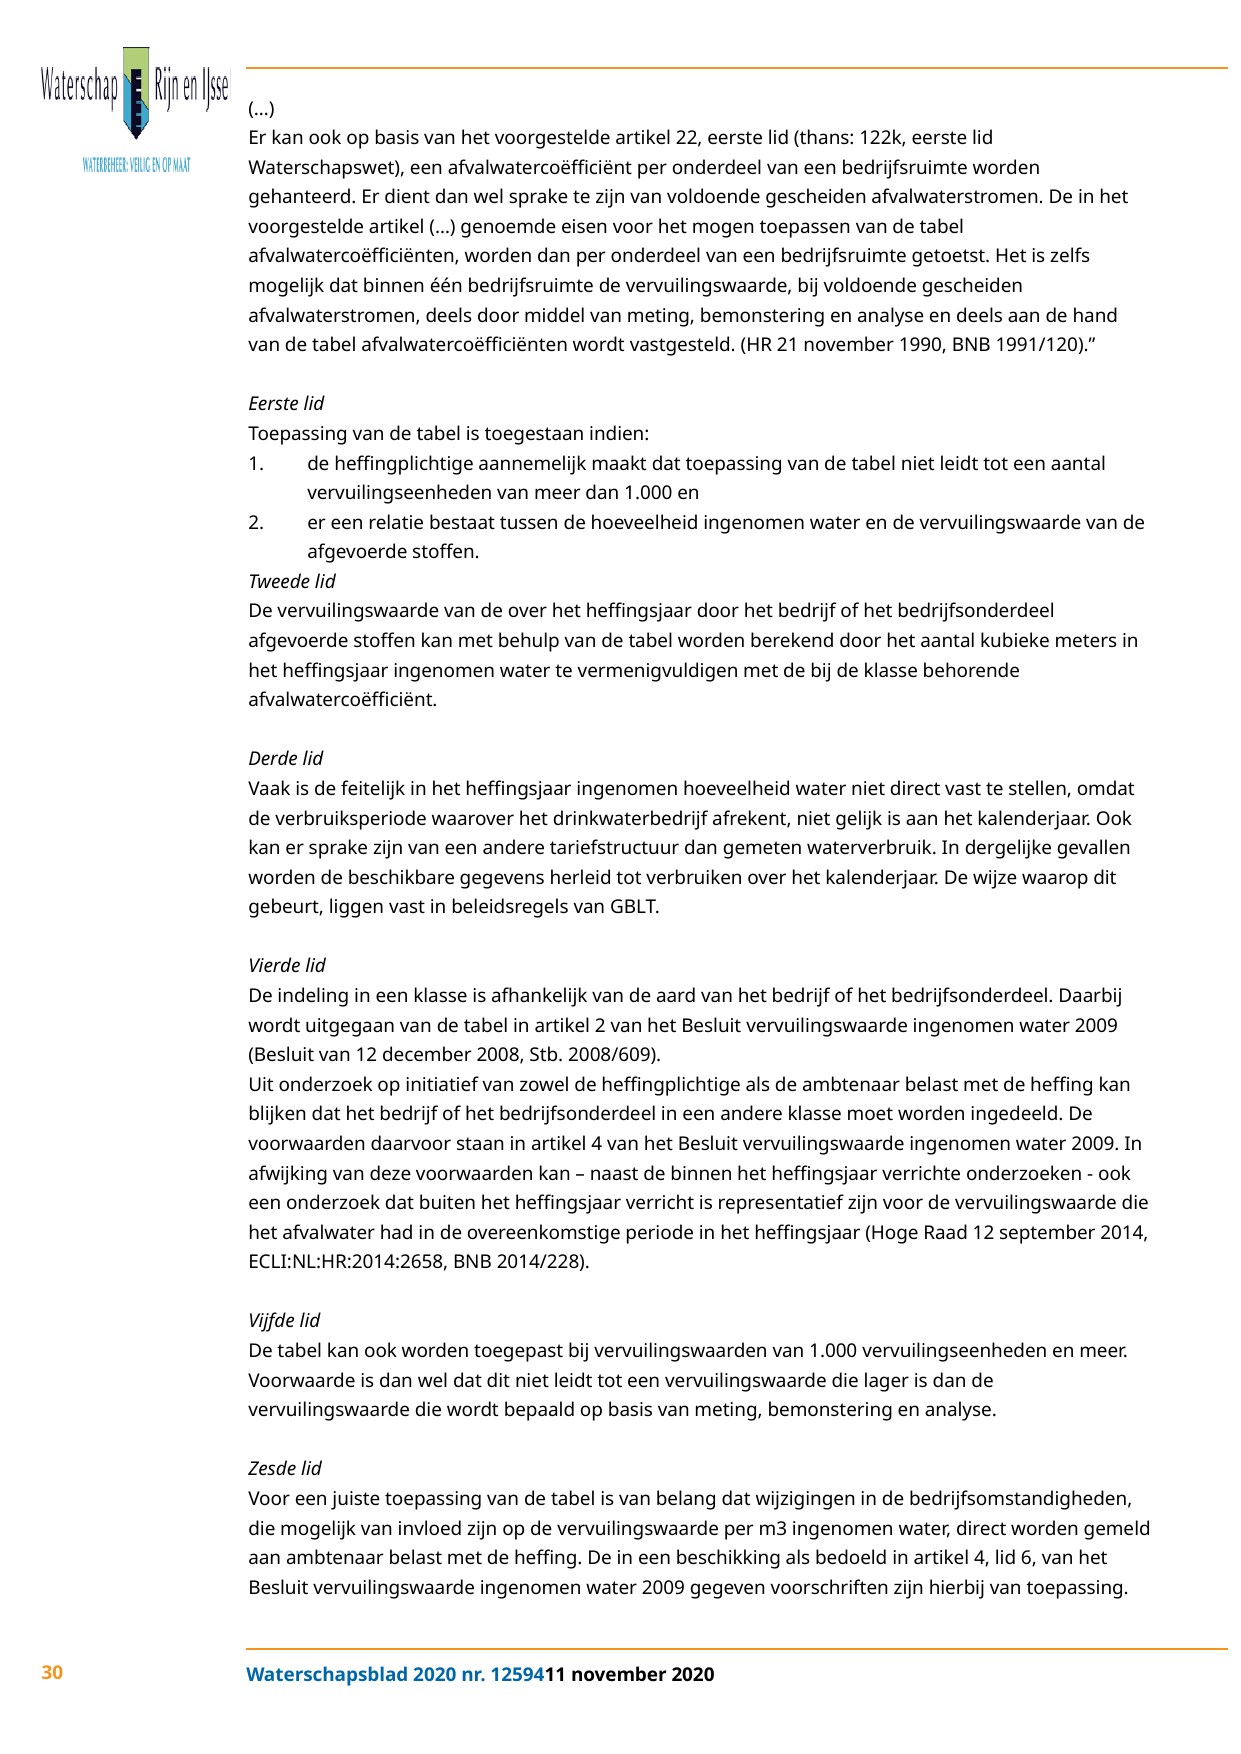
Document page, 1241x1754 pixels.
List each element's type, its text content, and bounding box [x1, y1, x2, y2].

text Voor een juiste toepassing van de tabel is van belang dat wijzigingen in de bedrijfsomstandigheden, die mogelijk van invloed zijn op de vervuilingswaarde per m3 ingenomen water, direct worden gemeld aan ambtenaar belast met de heffing. De in een beschikking als bedoeld in artikel 4, lid 6, van het Besluit vervuilingswaarde ingenomen water 2009 gegeven voorschriften zijn hierbij van toepassing. [248, 1485, 1152, 1600]
list de heffingplichtige aannemelijk maakt dat toepassing van de tabel niet leidt tot een aantal vervuilingseenheden van meer dan 1.000 en [248, 450, 1152, 505]
text Vijfde lid [248, 1308, 1152, 1333]
text De tabel kan ook worden toegepast bij vervuilingswaarden van 1.000 vervuilingseenheden en meer. Voorwaarde is dan wel dat dit niet leidt tot een vervuilingswaarde die lager is dan de vervuilingswaarde die wordt bepaald op basis van meting, bemonstering en analyse. [248, 1337, 1152, 1422]
text De indeling in een klasse is afhankelijk van de aard van het bedrijf of het bedrijfsonderdeel. Daarbij wordt uitgegaan van de tabel in artikel 2 van het Besluit vervuilingswaarde ingenomen water 2009 (Besluit van 12 december 2008, Stb. 2008/609). [248, 982, 1152, 1067]
text Vierde lid [248, 953, 1152, 978]
text Er kan ook op basis van het voorgestelde artikel 22, eerste lid (thans: 122k, eerste lid Waterschapswet), een afvalwatercoëfficiënt per onderdeel van een bedrijfsruimte worden gehanteerd. Er dient dan wel sprake te zijn van voldoende gescheiden afvalwaterstromen. De in het voorgestelde artikel (…) genoemde eisen voor het mogen toepassen van de tabel afvalwatercoëfficiënten, worden dan per onderdeel van een bedrijfsruimte getoetst. Het is zelfs mogelijk dat binnen één bedrijfsruimte de vervuilingswaarde, bij voldoende gescheiden afvalwaterstromen, deels door middel van meting, bemonstering en analyse en deels aan de hand van de tabel afvalwatercoëfficiënten wordt vastgesteld. (HR 21 november 1990, BNB 1991/120).” [248, 124, 1152, 357]
picture [41, 47, 231, 172]
text De vervuilingswaarde van de over het heffingsjaar door het bedrijf of het bedrijfsonderdeel afgevoerde stoffen kan met behulp van de tabel worden berekend door het aantal kubieke meters in het heffingsjaar ingenomen water te vermenigvuldigen met de bij de klasse behorende afvalwatercoëfficiënt. [248, 598, 1152, 712]
text Uit onderzoek op initiatief van zowel de heffingplichtige als de ambtenaar belast met de heffing kan blijken dat het bedrijf of het bedrijfsonderdeel in een andere klasse moet worden ingedeeld. De voorwaarden daarvoor staan in artikel 4 van het Besluit vervuilingswaarde ingenomen water 2009. In afwijking van deze voorwaarden kan – naast de binnen het heffingsjaar verrichte onderzoeken - ook een onderzoek dat buiten het heffingsjaar verricht is representatief zijn voor de vervuilingswaarde die het afvalwater had in de overeenkomstige periode in het heffingsjaar (Hoge Raad 12 september 2014, ECLI:NL:HR:2014:2658, BNB 2014/228). [248, 1071, 1152, 1274]
text Eerste lid [248, 391, 1152, 416]
text Zesde lid [248, 1456, 1152, 1481]
text Toepassing van de tabel is toegestaan indien: [248, 420, 1152, 446]
text Vaak is de feitelijk in het heffingsjaar ingenomen hoeveelheid water niet direct vast te stellen, omdat de verbruiksperiode waarover het drinkwaterbedrijf afrekent, niet gelijk is aan het kalenderjaar. Ook kan er sprake zijn van een andere tariefstructuur dan gemeten waterverbruik. In dergelijke gevallen worden de beschikbare gegevens herleid tot verbruiken over het kalenderjaar. De wijze waarop dit gebeurt, liggen vast in beleidsregels van GBLT. [248, 775, 1152, 919]
text Derde lid [248, 746, 1152, 771]
list er een relatie bestaat tussen de hoeveelheid ingenomen water en de vervuilingswaarde van de afgevoerde stoffen. [248, 509, 1152, 564]
text (…) [248, 95, 1152, 121]
text Tweede lid [248, 568, 1152, 594]
